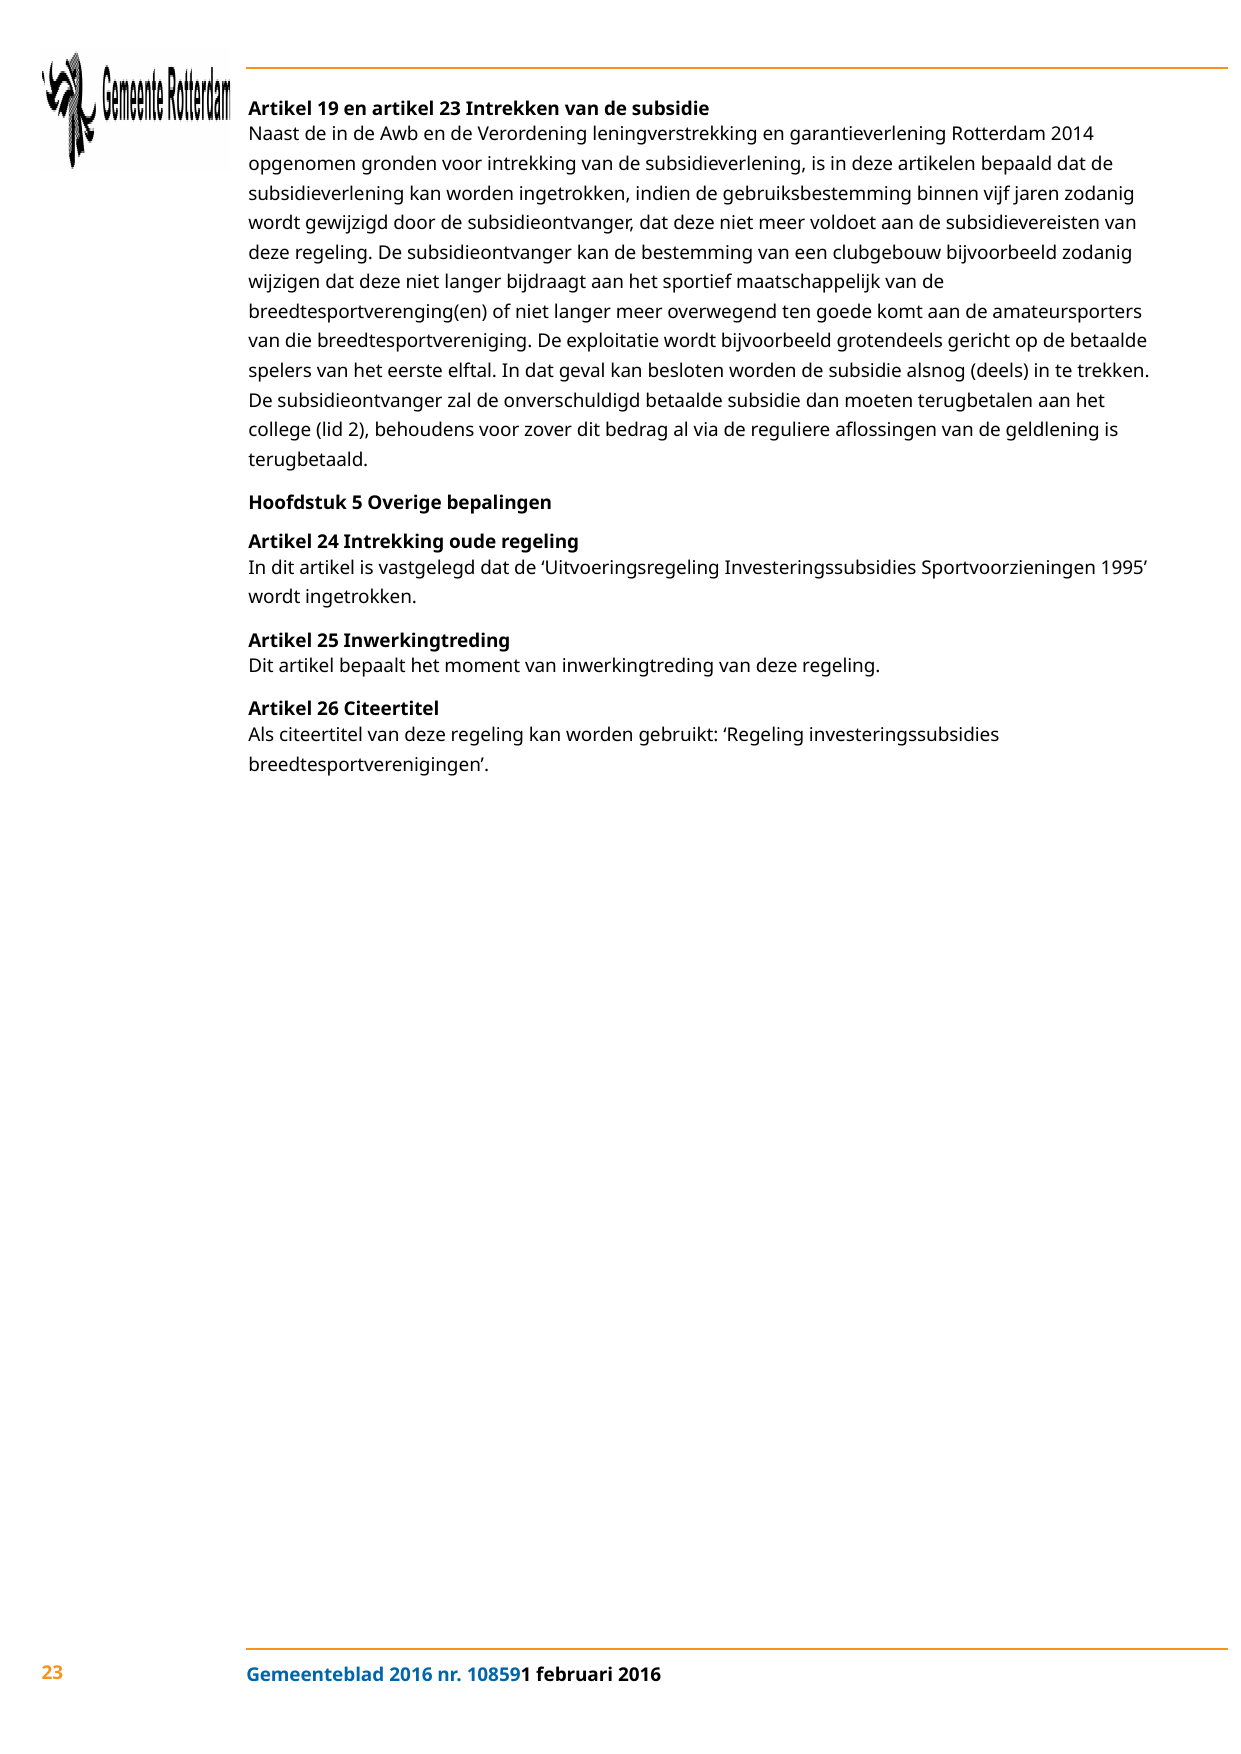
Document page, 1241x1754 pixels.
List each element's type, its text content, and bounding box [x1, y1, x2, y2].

text In dit artikel is vastgelegd dat de ‘Uitvoeringsregeling Investeringssubsidies Sportvoorzieningen 1995’ wordt ingetrokken. [248, 554, 1152, 609]
text Hoofdstuk 5 Overige bepalingen [248, 489, 1152, 515]
text Dit artikel bepaalt het moment van inwerkingtreding van deze regeling. [248, 652, 1152, 678]
text Artikel 24 Intrekking oude regeling [248, 528, 1152, 554]
picture [41, 47, 231, 172]
text Als citeertitel van deze regeling kan worden gebruikt: ‘Regeling investeringssubsidies breedtesportverenigingen’. [248, 721, 1152, 777]
text Naast de in de Awb en de Verordening leningverstrekking en garantieverlening Rotterdam 2014 opgenomen gronden voor intrekking van de subsidieverlening, is in deze artikelen bepaald dat de subsidieverlening kan worden ingetrokken, indien de gebruiksbestemming binnen vijf jaren zodanig wordt gewijzigd door de subsidieontvanger, dat deze niet meer voldoet aan de subsidievereisten van deze regeling. De subsidieontvanger kan de bestemming van een clubgebouw bijvoorbeeld zodanig wijzigen dat deze niet langer bijdraagt aan het sportief maatschappelijk van de breedtesportverenging(en) of niet langer meer overwegend ten goede komt aan de amateursporters van die breedtesportvereniging. De exploitatie wordt bijvoorbeeld grotendeels gericht op de betaalde spelers van het eerste elftal. In dat geval kan besloten worden de subsidie alsnog (deels) in te trekken. De subsidieontvanger zal de onverschuldigd betaalde subsidie dan moeten terugbetalen aan het college (lid 2), behoudens voor zover dit bedrag al via de reguliere aflossingen van de geldlening is terugbetaald. [248, 121, 1152, 472]
text Artikel 26 Citeertitel [248, 696, 1152, 721]
text Artikel 25 Inwerkingtreding [248, 627, 1152, 652]
text Artikel 19 en artikel 23 Intrekken van de subsidie [248, 95, 1152, 121]
